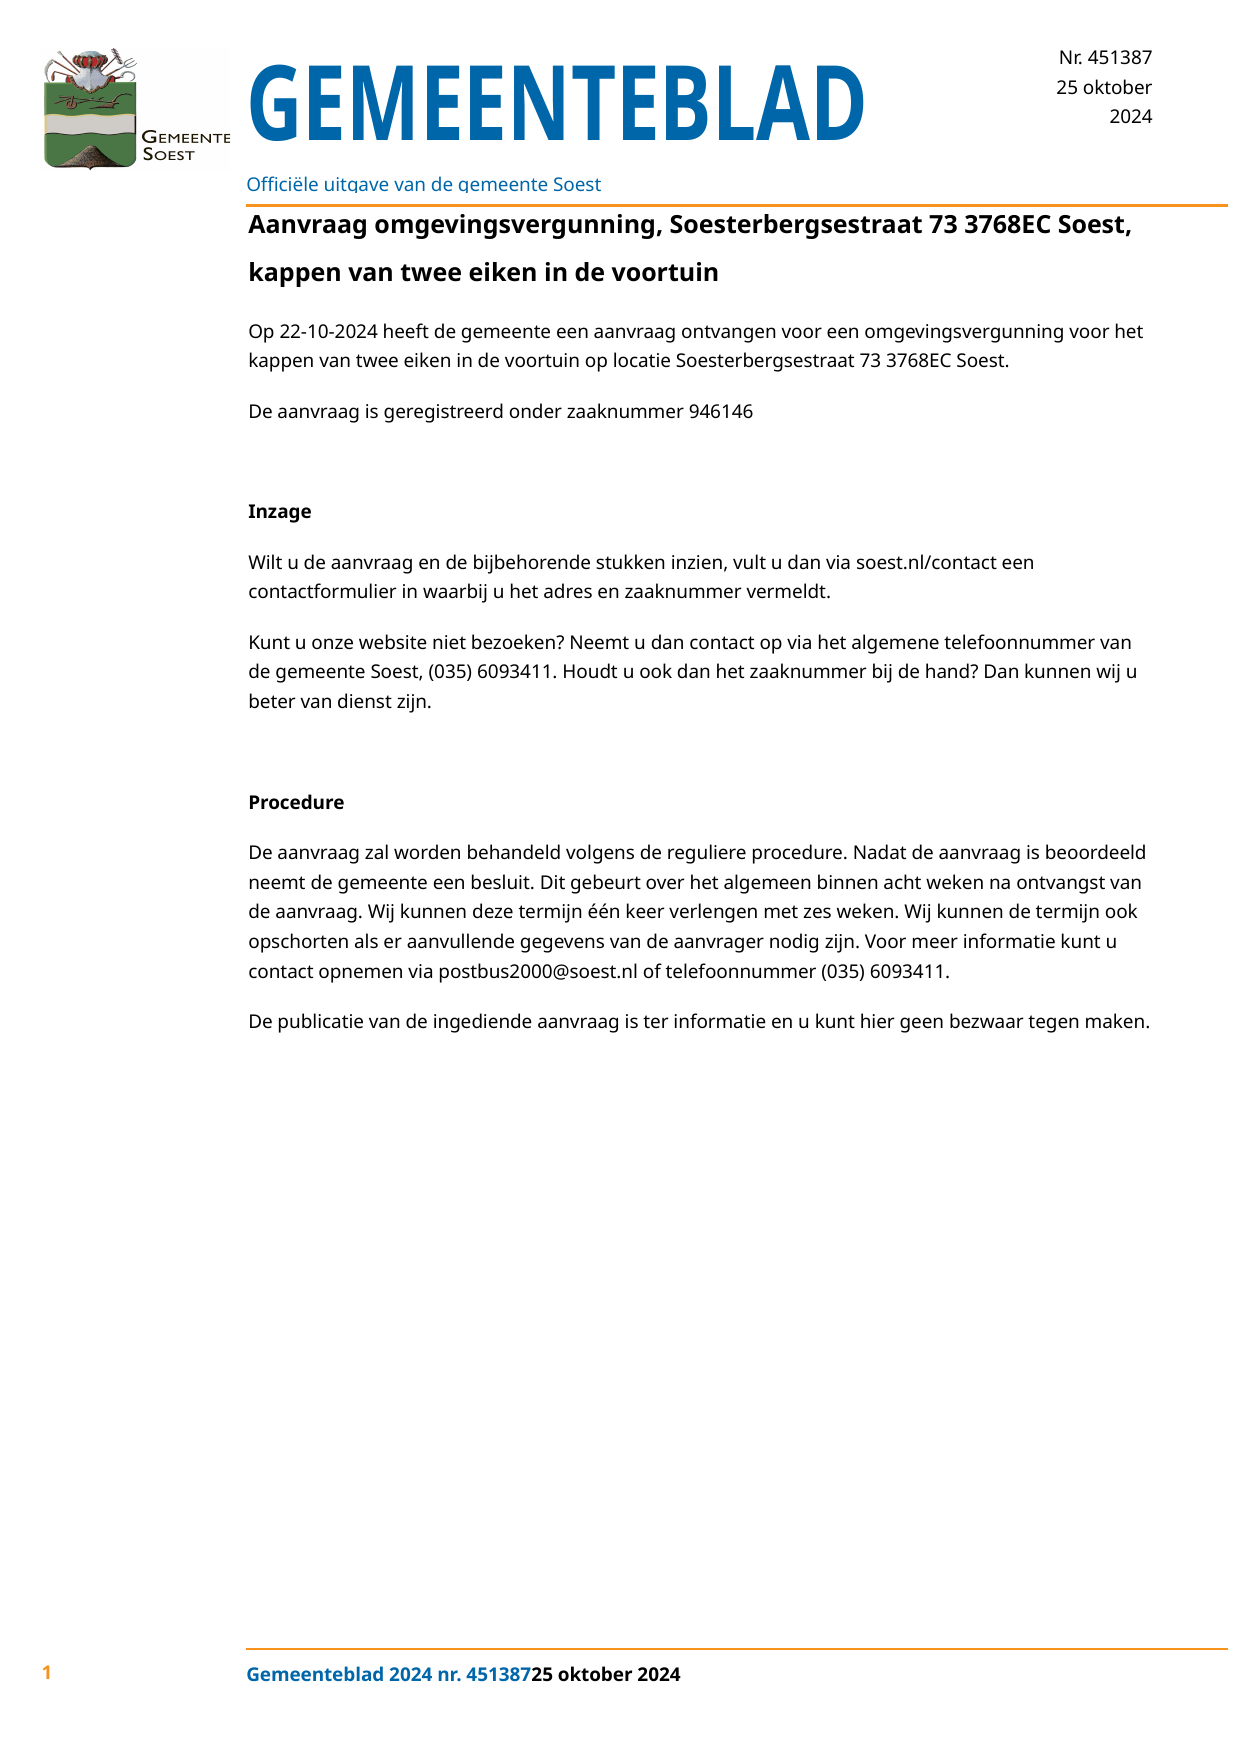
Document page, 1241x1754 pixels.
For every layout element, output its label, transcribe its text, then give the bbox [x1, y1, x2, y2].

text Procedure [248, 789, 1152, 815]
text Kunt u onze website niet bezoeken? Neemt u dan contact op via het algemene telefoonnummer van de gemeente Soest, (035) 6093411. Houdt u ook dan het zaaknummer bij de hand? Dan kunnen wij u beter van dienst zijn. [248, 629, 1152, 714]
text Inzage [248, 499, 1152, 524]
text De publicatie van de ingediende aanvraag is ter informatie en u kunt hier geen bezwaar tegen maken. [248, 1008, 1152, 1034]
text De aanvraag is geregistreerd onder zaaknummer 946146 [248, 398, 1152, 424]
text Aanvraag omgevingsvergunning, Soesterbergsestraat 73 3768EC Soest, kappen van twee eiken in de voortuin [248, 207, 1152, 288]
text De aanvraag zal worden behandeld volgens de reguliere procedure. Nadat de aanvraag is beoordeeld neemt de gemeente een besluit. Dit gebeurt over het algemeen binnen acht weken na ontvangst van de aanvraag. Wij kunnen deze termijn één keer verlengen met zes weken. Wij kunnen de termijn ook opschorten als er aanvullende gegevens van de aanvrager nodig zijn. Voor meer informatie kunt u contact opnemen via postbus2000@soest.nl of telefoonnummer (035) 6093411. [248, 839, 1152, 984]
text Wilt u de aanvraag en de bijbehorende stukken inzien, vult u dan via soest.nl/contact een contactformulier in waarbij u het adres en zaaknummer vermeldt. [248, 549, 1152, 604]
picture [41, 47, 231, 172]
text Op 22-10-2024 heeft de gemeente een aanvraag ontvangen voor een omgevingsvergunning voor het kappen van twee eiken in de voortuin op locatie Soesterbergsestraat 73 3768EC Soest. [248, 318, 1152, 373]
